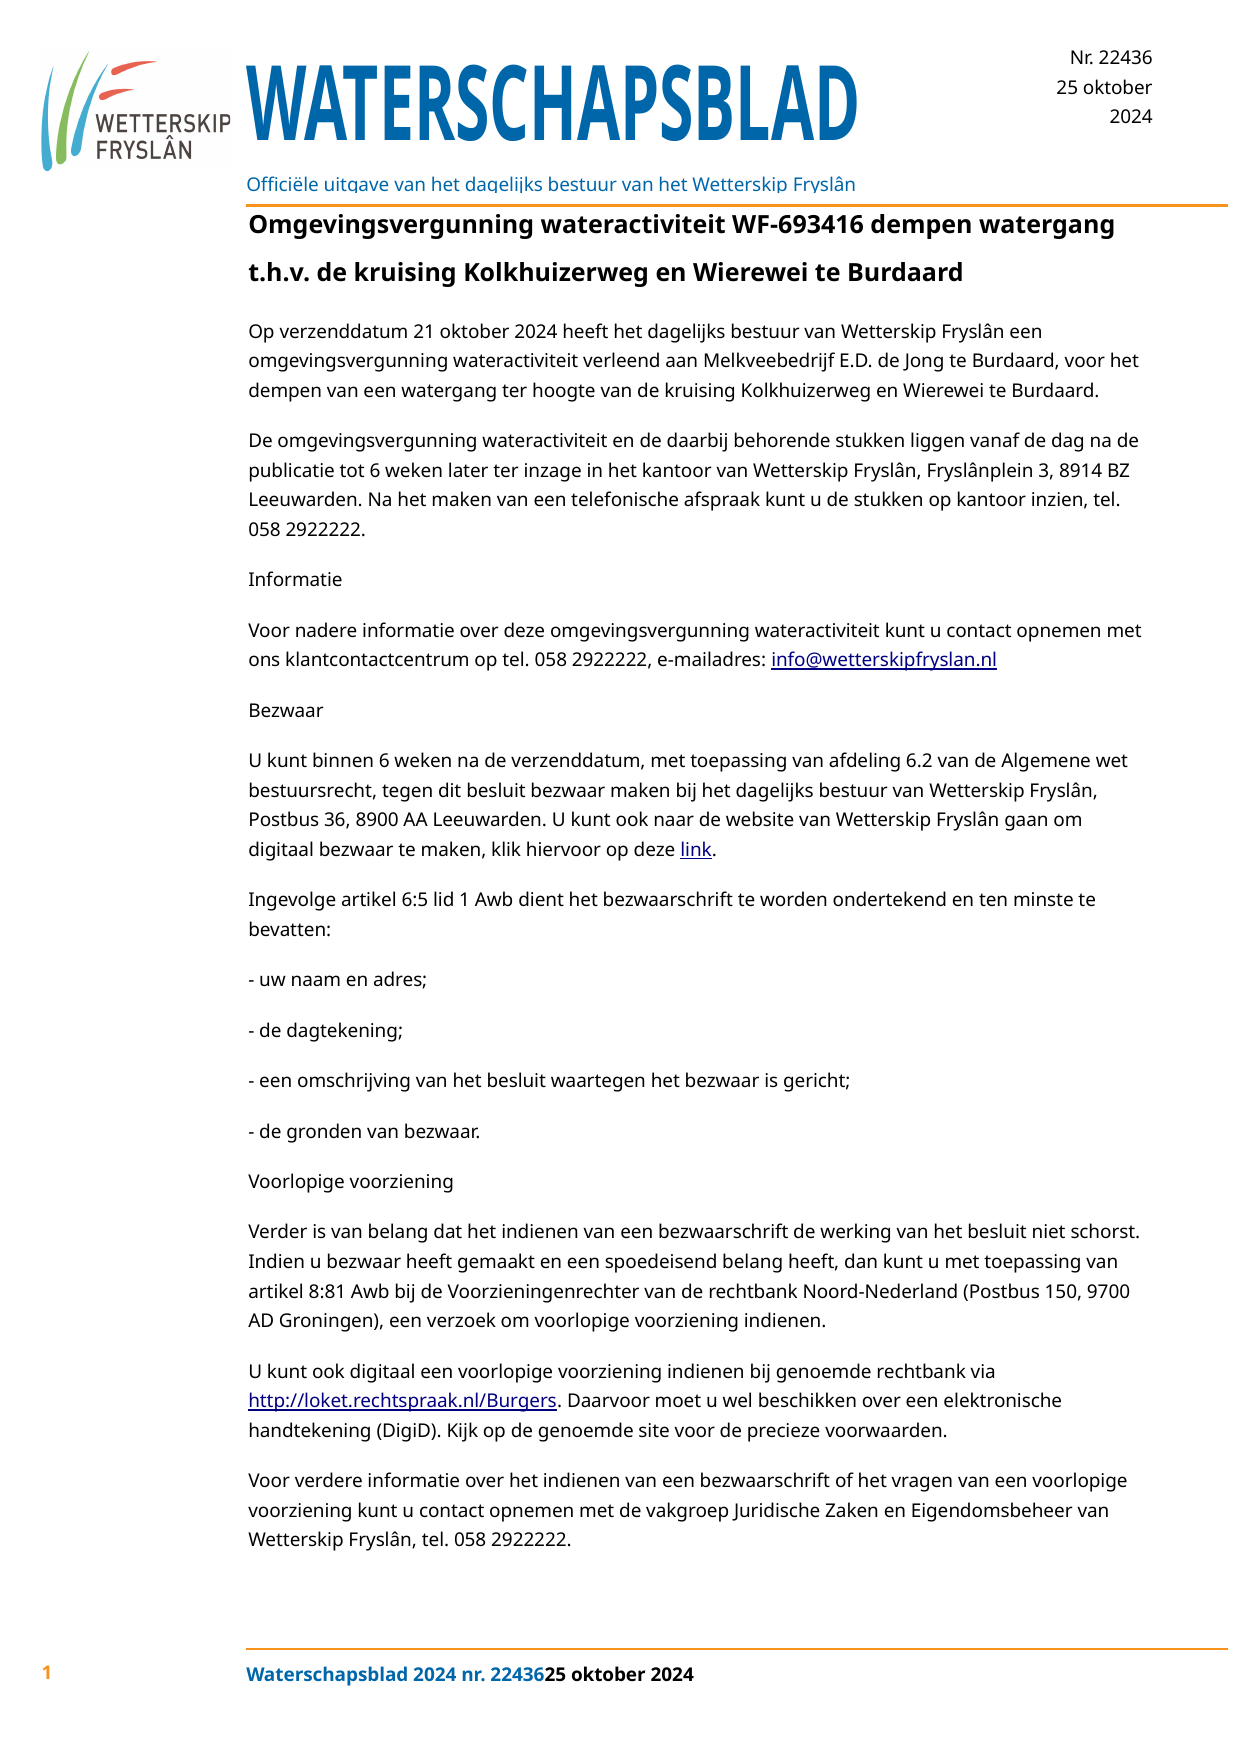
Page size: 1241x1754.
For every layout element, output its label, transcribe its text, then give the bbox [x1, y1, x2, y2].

text Voor nadere informatie over deze omgevingsvergunning wateractiviteit kunt u contact opnemen met ons klantcontactcentrum op tel. 058 2922222, e-mailadres: info@wetterskipfryslan.nl [248, 617, 1152, 672]
picture [41, 47, 231, 172]
text U kunt binnen 6 weken na de verzenddatum, met toepassing van afdeling 6.2 van de Algemene wet bestuursrecht, tegen dit besluit bezwaar maken bij het dagelijks bestuur van Wetterskip Fryslân, Postbus 36, 8900 AA Leeuwarden. U kunt ook naar de website van Wetterskip Fryslân gaan om digitaal bezwaar te maken, klik hiervoor op deze link. [248, 747, 1152, 862]
text - de gronden van bezwaar. [248, 1118, 1152, 1144]
text - uw naam en adres; [248, 967, 1152, 992]
text - een omschrijving van het besluit waartegen het bezwaar is gericht; [248, 1067, 1152, 1093]
text De omgevingsvergunning wateractiviteit en de daarbij behorende stukken liggen vanaf de dag na de publicatie tot 6 weken later ter inzage in het kantoor van Wetterskip Fryslân, Fryslânplein 3, 8914 BZ Leeuwarden. Na het maken van een telefonische afspraak kunt u de stukken op kantoor inzien, tel. 058 2922222. [248, 427, 1152, 542]
text U kunt ook digitaal een voorlopige voorziening indienen bij genoemde rechtbank via http://loket.rechtspraak.nl/Burgers. Daarvoor moet u wel beschikken over een elektronische handtekening (DigiD). Kijk op de genoemde site voor de precieze voorwaarden. [248, 1358, 1152, 1443]
text Bezwaar [248, 697, 1152, 723]
text Voorlopige voorziening [248, 1168, 1152, 1194]
text Op verzenddatum 21 oktober 2024 heeft het dagelijks bestuur van Wetterskip Fryslân een omgevingsvergunning wateractiviteit verleend aan Melkveebedrijf E.D. de Jong te Burdaard, voor het dempen van een watergang ter hoogte van de kruising Kolkhuizerweg en Wierewei te Burdaard. [248, 318, 1152, 403]
text Verder is van belang dat het indienen van een bezwaarschrift de werking van het besluit niet schorst. Indien u bezwaar heeft gemaakt en een spoedeisend belang heeft, dan kunt u met toepassing van artikel 8:81 Awb bij de Voorzieningenrechter van de rechtbank Noord-Nederland (Postbus 150, 9700 AD Groningen), een verzoek om voorlopige voorziening indienen. [248, 1219, 1152, 1333]
text Voor verdere informatie over het indienen van een bezwaarschrift of het vragen van een voorlopige voorziening kunt u contact opnemen met de vakgroep Juridische Zaken en Eigendomsbeheer van Wetterskip Fryslân, tel. 058 2922222. [248, 1467, 1152, 1552]
text Informatie [248, 567, 1152, 592]
text Ingevolge artikel 6:5 lid 1 Awb dient het bezwaarschrift te worden ondertekend en ten minste te bevatten: [248, 887, 1152, 942]
text - de dagtekening; [248, 1017, 1152, 1043]
text Omgevingsvergunning wateractiviteit WF-693416 dempen watergang t.h.v. de kruising Kolkhuizerweg en Wierewei te Burdaard [248, 207, 1152, 288]
